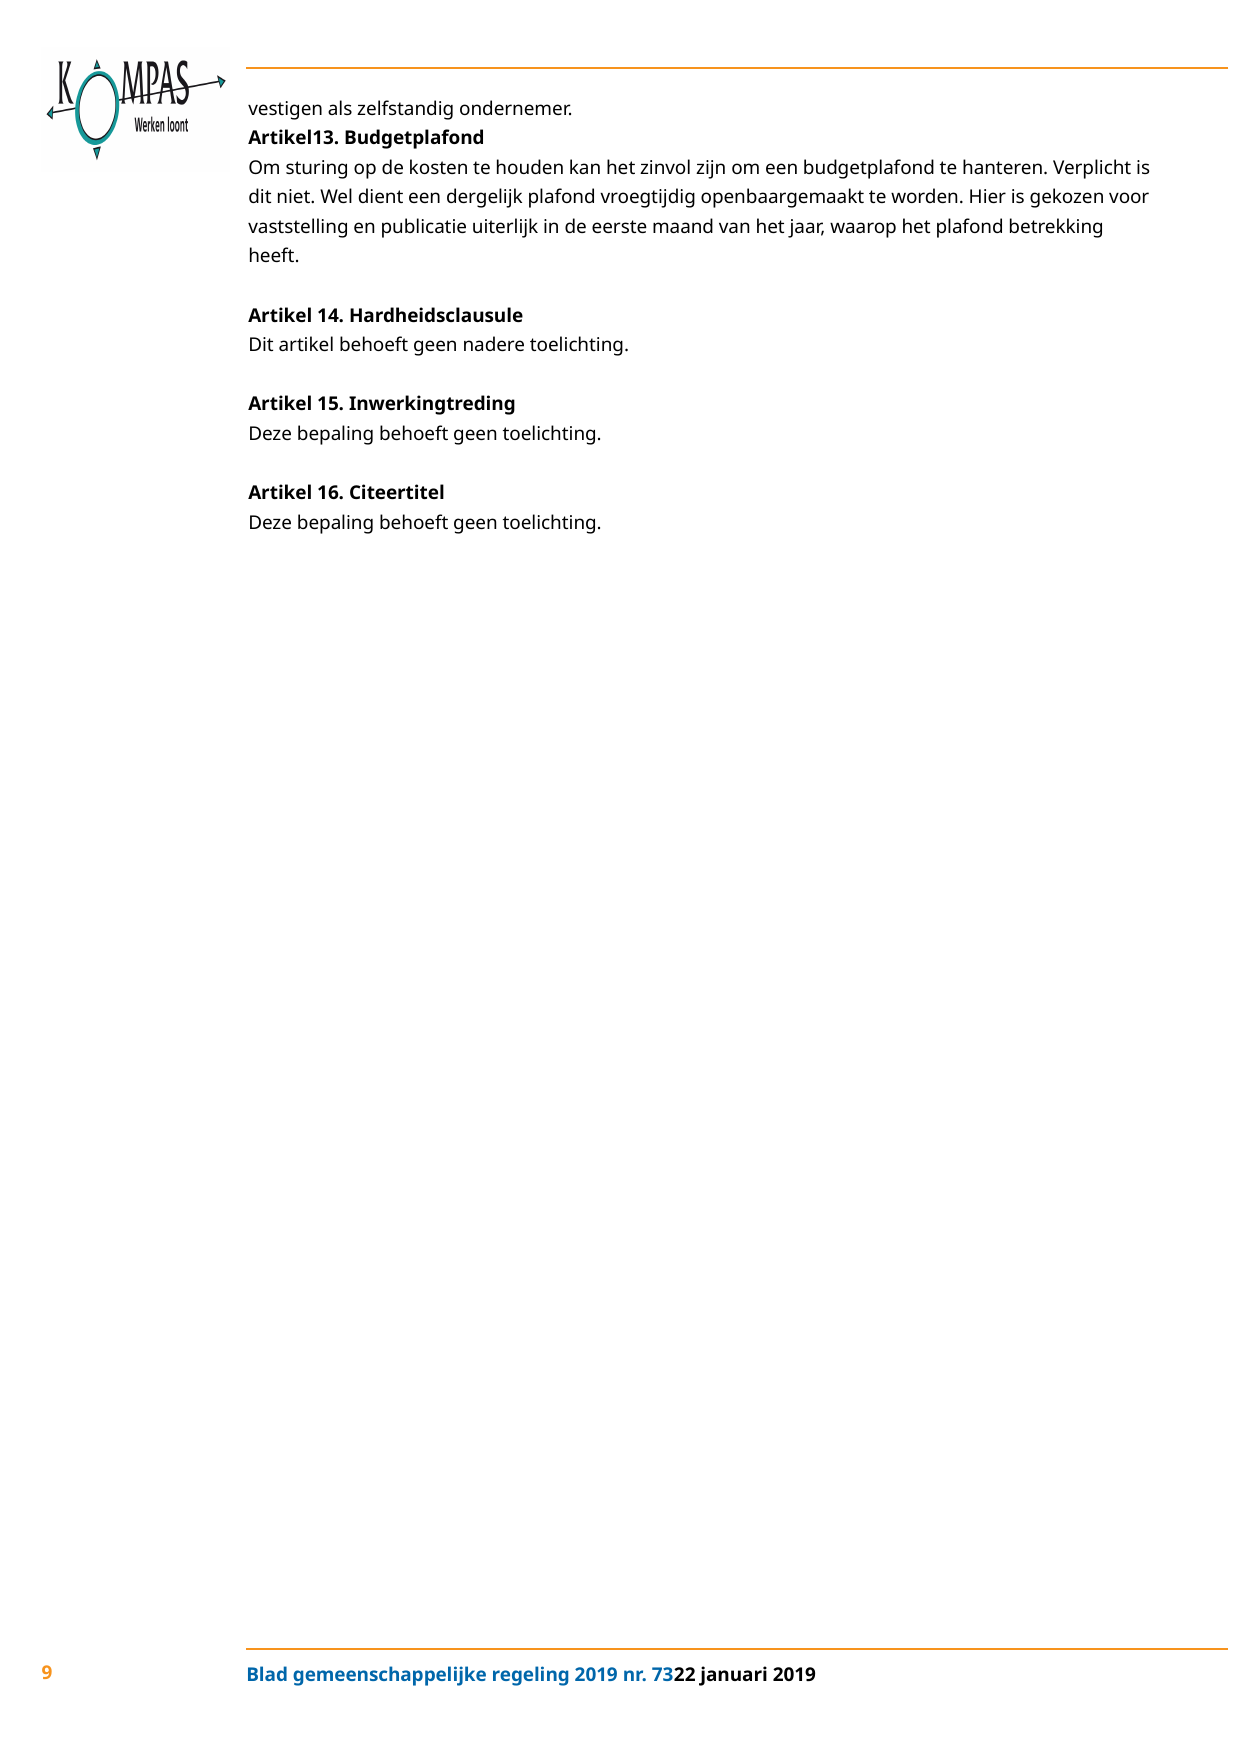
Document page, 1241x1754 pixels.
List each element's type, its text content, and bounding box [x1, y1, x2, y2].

picture [41, 47, 231, 172]
text Artikel 15. Inwerkingtreding [248, 391, 1152, 416]
text Dit artikel behoeft geen nadere toelichting. [248, 331, 1152, 357]
text vestigen als zelfstandig ondernemer. [248, 95, 1152, 121]
text Deze bepaling behoeft geen toelichting. [248, 420, 1152, 446]
text Artikel 16. Citeertitel [248, 479, 1152, 505]
text Artikel13. Budgetplafond [248, 124, 1152, 150]
text Deze bepaling behoeft geen toelichting. [248, 509, 1152, 535]
text Artikel 14. Hardheidsclausule [248, 302, 1152, 328]
text Om sturing op de kosten te houden kan het zinvol zijn om een budgetplafond te hanteren. Verplicht is dit niet. Wel dient een dergelijk plafond vroegtijdig openbaargemaakt te worden. Hier is gekozen voor vaststelling en publicatie uiterlijk in de eerste maand van het jaar, waarop het plafond betrekking heeft. [248, 154, 1152, 268]
